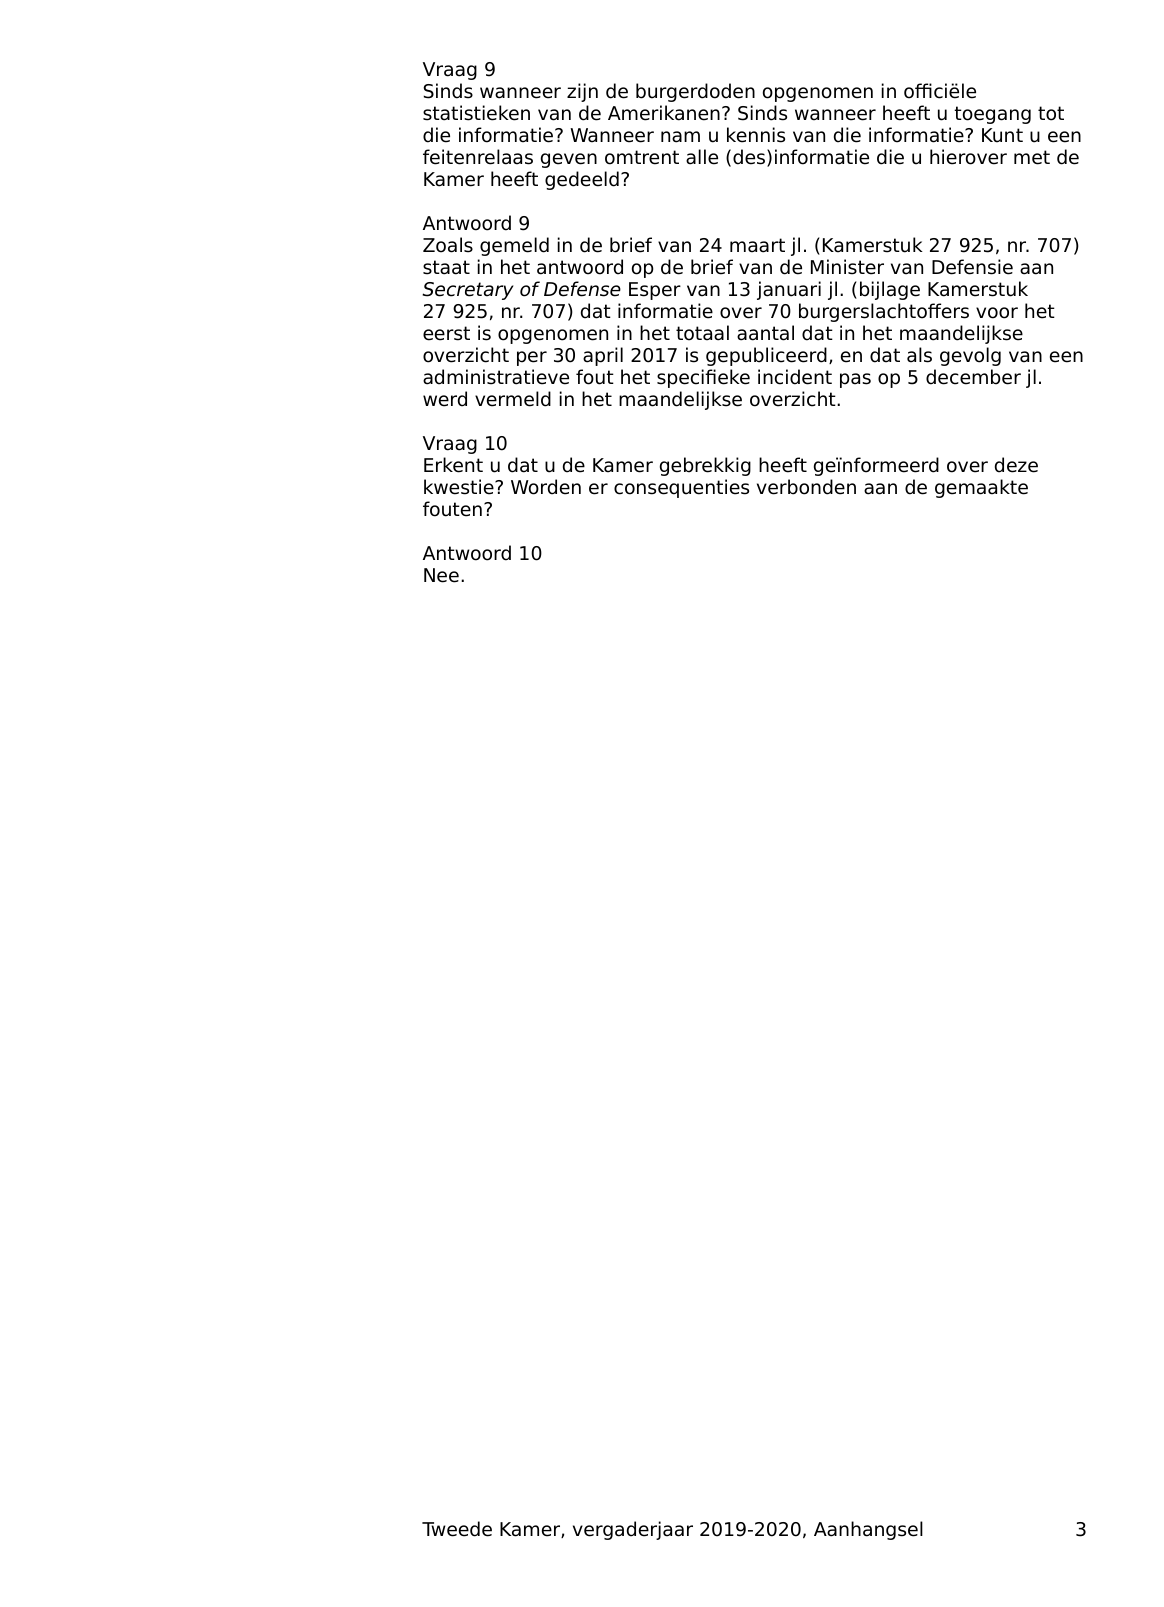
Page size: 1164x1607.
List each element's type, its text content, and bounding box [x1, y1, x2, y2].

text Zoals gemeld in de brief van 24 maart jl. (Kamerstuk 27 925, nr. 707) staat in het antwoord op de brief van de Minister van Defensie aan Secretary of Defense Esper van 13 januari jl. (bijlage Kamerstuk 27 925, nr. 707) dat informatie over 70 burgerslachtoffers voor het eerst is opgenomen in het totaal aantal dat in het maandelijkse overzicht per 30 april 2017 is gepubliceerd, en dat als gevolg van een administratieve fout het specifieke incident pas op 5 december jl. werd vermeld in het maandelijkse overzicht. [422, 235, 1087, 411]
text Vraag 10 [422, 433, 1087, 455]
text Antwoord 10 [422, 543, 1087, 565]
text Antwoord 9 [422, 213, 1087, 235]
text Sinds wanneer zijn de burgerdoden opgenomen in officiële statistieken van de Amerikanen? Sinds wanneer heeft u toegang tot die informatie? Wanneer nam u kennis van die informatie? Kunt u een feitenrelaas geven omtrent alle (des)informatie die u hierover met de Kamer heeft gedeeld? [422, 81, 1087, 191]
text Nee. [422, 565, 1087, 587]
text Vraag 9 [422, 59, 1087, 81]
text Erkent u dat u de Kamer gebrekkig heeft geïnformeerd over deze kwestie? Worden er consequenties verbonden aan de gemaakte fouten? [422, 455, 1087, 521]
